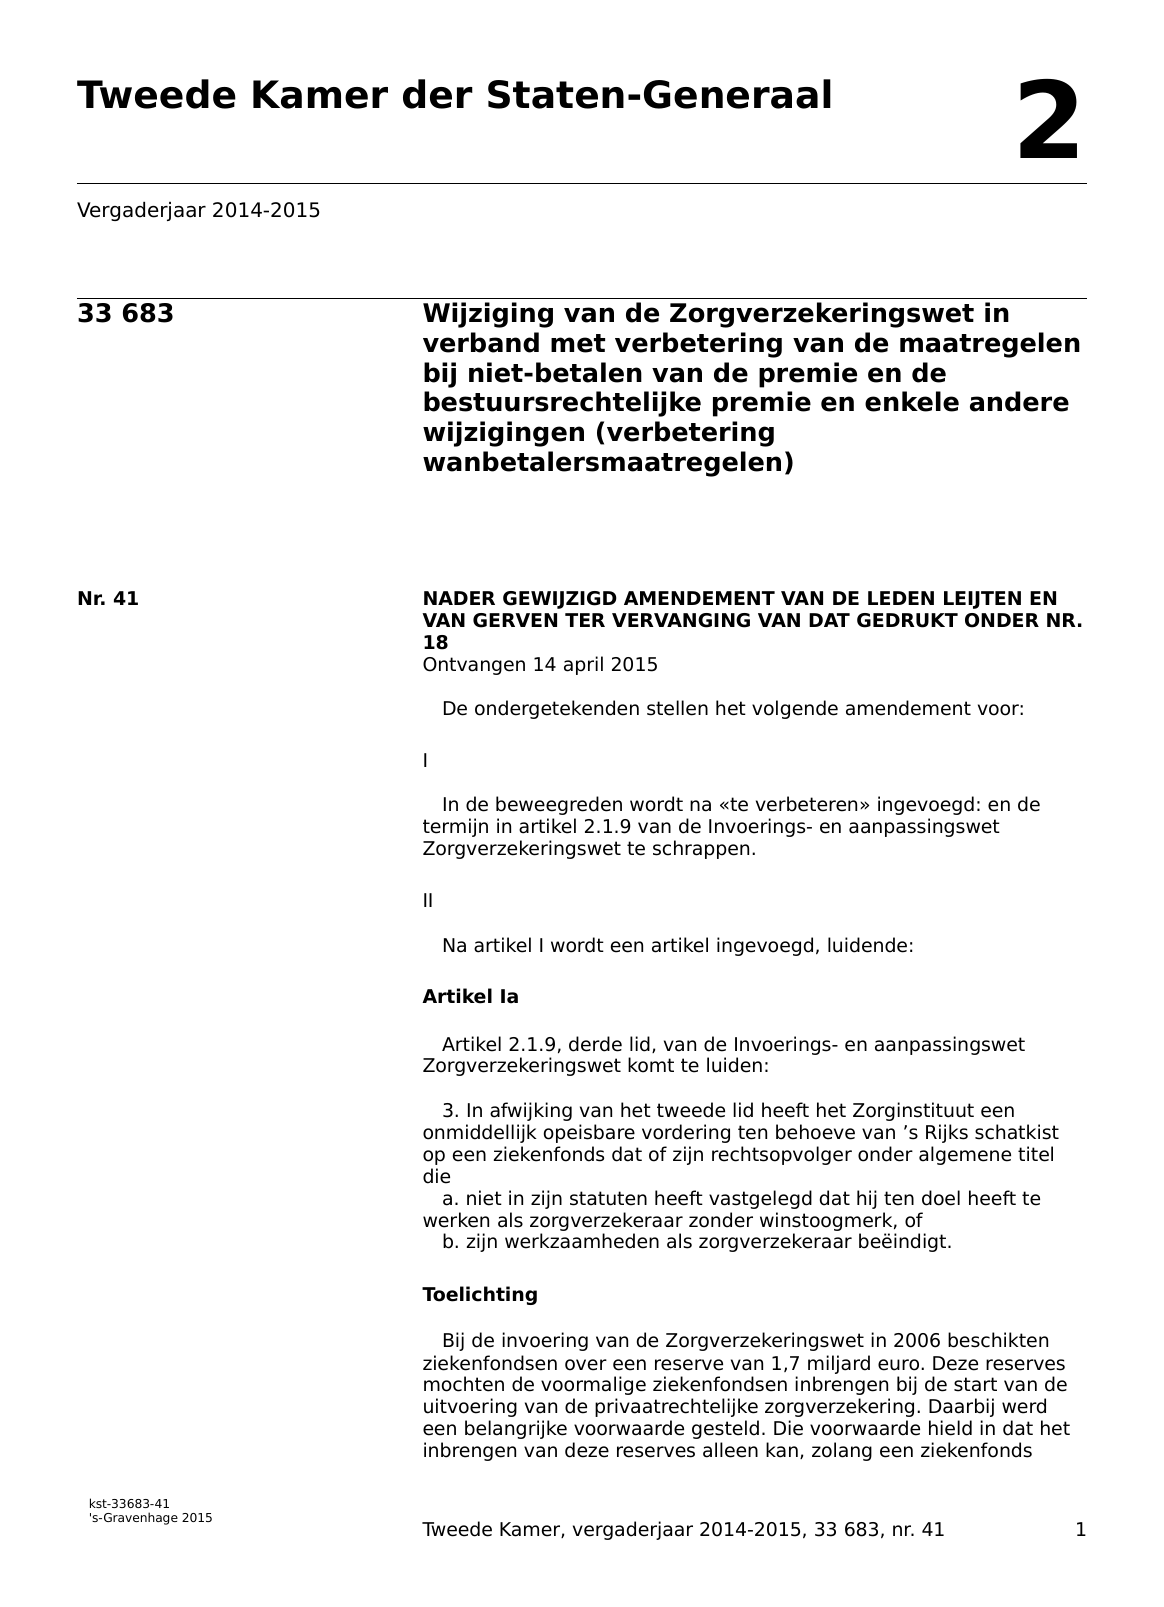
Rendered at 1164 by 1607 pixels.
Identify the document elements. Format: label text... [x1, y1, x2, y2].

text 's-Gravenhage 2015 [88, 1511, 323, 1525]
subtitle 33 683 Wijziging van de Zorgverzekeringswet in verband met verbetering van de maatregelen bij niet-betalen van de premie en de bestuursrechtelijke premie en enkele andere wijzigingen (verbetering wanbetalersmaatregelen) [77, 299, 1087, 477]
text a. niet in zijn statuten heeft vastgelegd dat hij ten doel heeft te werken als zorgverzekeraar zonder winstoogmerk, of [422, 1187, 1087, 1231]
text b. zijn werkzaamheden als zorgverzekeraar beëindigt. [422, 1231, 1087, 1253]
subtitle II [422, 890, 1087, 912]
subtitle I [422, 750, 1087, 772]
text kst-33683-41 [88, 1497, 323, 1511]
text Na artikel I wordt een artikel ingevoegd, luidende: [422, 934, 1087, 956]
text De ondergetekenden stellen het volgende amendement voor: [422, 698, 1087, 720]
text Bij de invoering van de Zorgverzekeringswet in 2006 beschikten ziekenfondsen over een reserve van 1,7 miljard euro. Deze reserves mochten de voormalige ziekenfondsen inbrengen bij de start van de uitvoering van de privaatrechtelijke zorgverzekering. Daarbij werd een belangrijke voorwaarde gesteld. Die voorwaarde hield in dat het inbrengen van deze reserves alleen kan, zolang een ziekenfonds [422, 1330, 1087, 1462]
text Ontvangen 14 april 2015 [422, 654, 1087, 676]
subtitle Artikel Ia [422, 986, 1087, 1008]
table_cell Vergaderjaar 2014-2015 [77, 184, 1087, 298]
text In de beweegreden wordt na «te verbeteren» ingevoegd: en de termijn in artikel 2.1.9 van de Invoerings- en aanpassingswet Zorgverzekeringswet te schrappen. [422, 794, 1087, 860]
table_header 2 [886, 59, 1087, 183]
table_header Tweede Kamer der Staten-Generaal [77, 59, 886, 183]
subtitle Nr. 41 NADER GEWIJZIGD AMENDEMENT VAN DE LEDEN LEIJTEN EN VAN GERVEN TER VERVANGING VAN DAT GEDRUKT ONDER NR. 18 [77, 588, 1087, 654]
text Artikel 2.1.9, derde lid, van de Invoerings- en aanpassingswet Zorgverzekeringswet komt te luiden: [422, 1033, 1087, 1077]
text 3. In afwijking van het tweede lid heeft het Zorginstituut een onmiddellijk opeisbare vordering ten behoeve van ’s Rijks schatkist op een ziekenfonds dat of zijn rechtsopvolger onder algemene titel die [422, 1099, 1087, 1187]
subtitle Toelichting [422, 1283, 1087, 1305]
